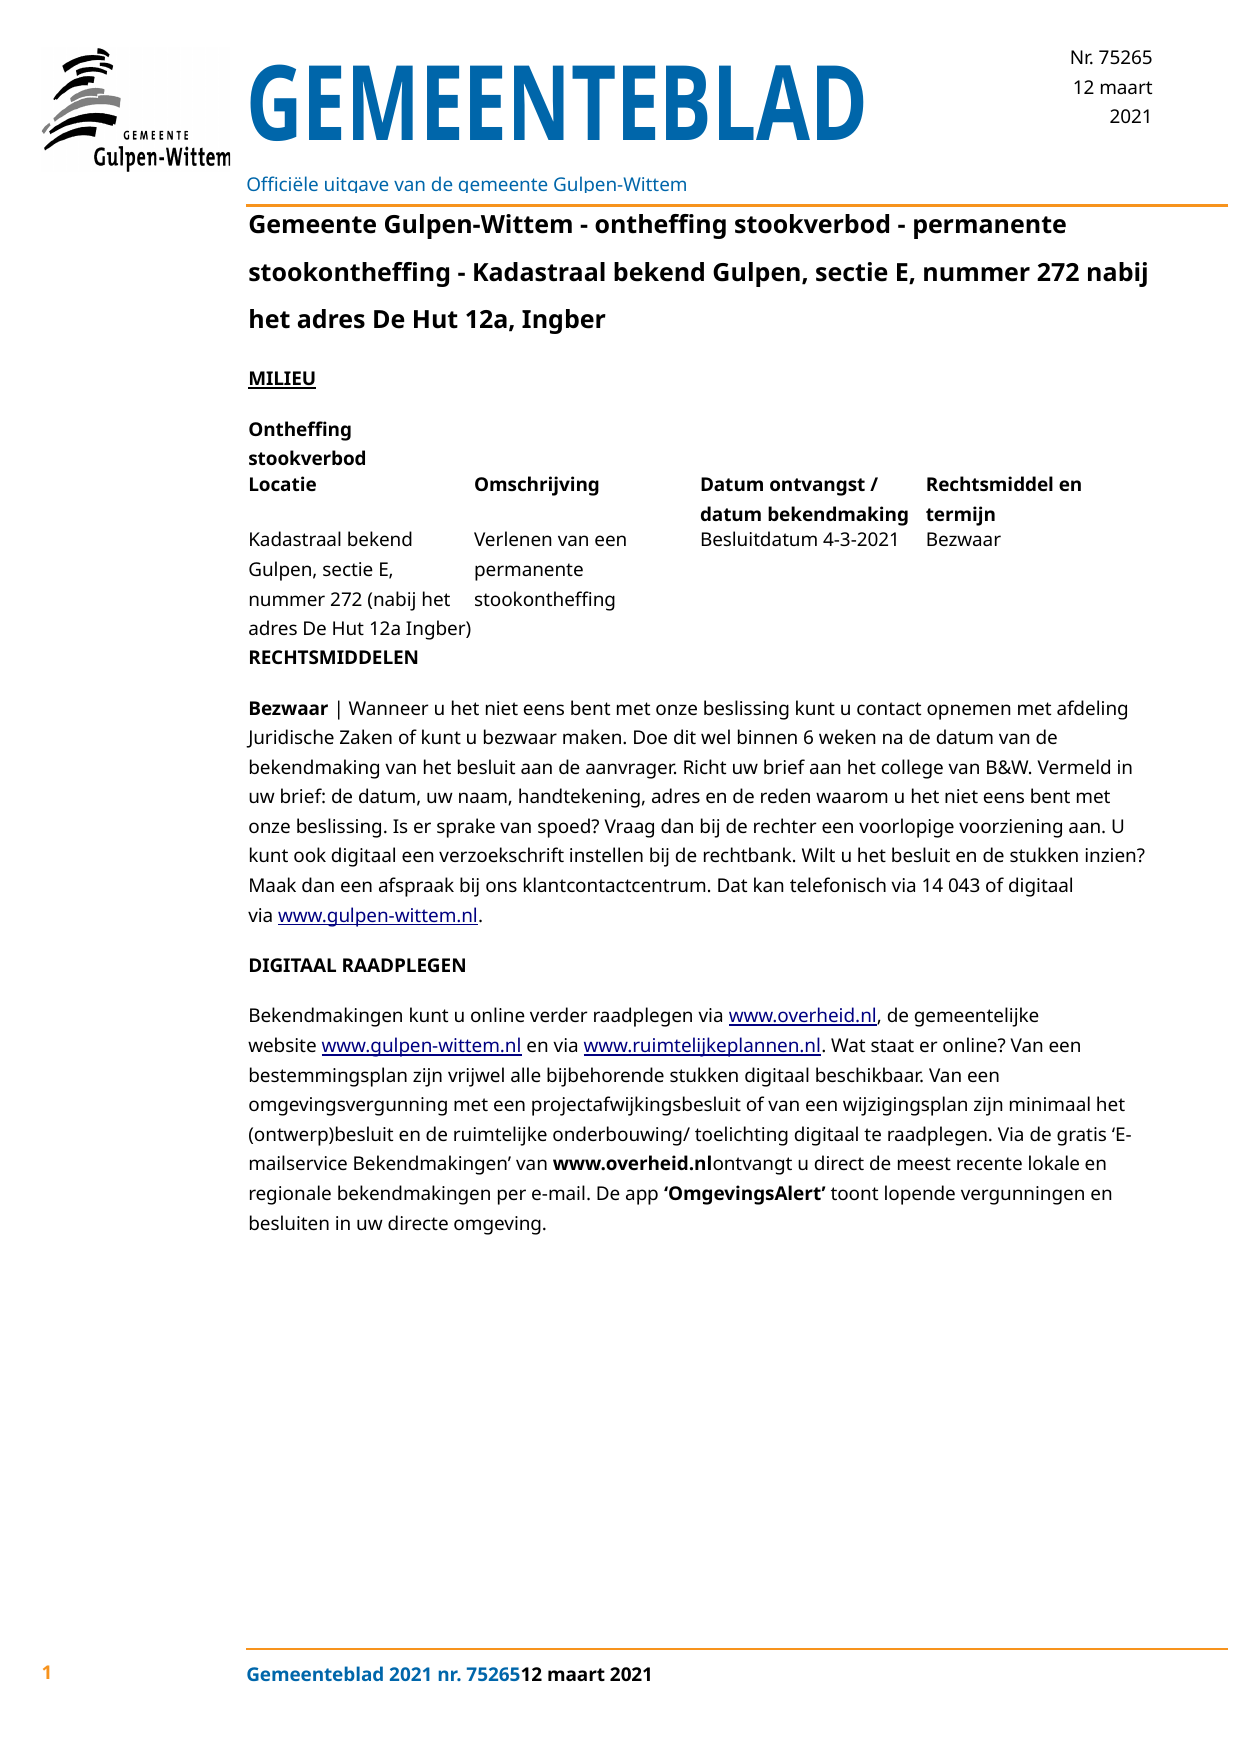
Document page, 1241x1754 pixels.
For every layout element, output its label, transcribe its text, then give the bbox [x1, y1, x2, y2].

table_cell Omschrijving [474, 471, 700, 527]
text Bezwaar | Wanneer u het niet eens bent met onze beslissing kunt u contact opnemen met afdeling Juridische Zaken of kunt u bezwaar maken. Doe dit wel binnen 6 weken na de datum van de bekendmaking van het besluit aan de aanvrager. Richt uw brief aan het college van B&W. Vermeld in uw brief: de datum, uw naam, handtekening, adres en de reden waarom u het niet eens bent met onze beslissing. Is er sprake van spoed? Vraag dan bij de rechter een voorlopige voorziening aan. U kunt ook digitaal een verzoekschrift instellen bij de rechtbank. Wilt u het besluit en de stukken inzien? Maak dan een afspraak bij ons klantcontactcentrum. Dat kan telefonisch via 14 043 of digitaal via www.gulpen-wittem.nl. [248, 695, 1152, 928]
text Gemeente Gulpen-Wittem - ontheffing stookverbod - permanente stookontheffing - Kadastraal bekend Gulpen, sectie E, nummer 272 nabij het adres De Hut 12a, Ingber [248, 207, 1152, 336]
table_header Ontheffing stookverbod [248, 416, 474, 471]
table_cell Datum ontvangst / datum bekendmaking [700, 471, 926, 527]
table_cell Kadastraal bekend Gulpen, sectie E, nummer 272 (nabij het adres De Hut 12a Ingber) [248, 527, 474, 641]
table_cell Locatie [248, 471, 474, 527]
table_header [926, 416, 1152, 471]
table_cell Besluitdatum 4-3-2021 [700, 527, 926, 641]
table_cell Rechtsmiddel en termijn [926, 471, 1152, 527]
table_header [700, 416, 926, 471]
text DIGITAAL RAADPLEGEN [248, 952, 1152, 978]
text RECHTSMIDDELEN [248, 644, 1152, 670]
table_cell Verlenen van een permanente stookontheffing [474, 527, 700, 641]
text MILIEU [248, 366, 1152, 391]
picture [41, 47, 231, 172]
text Bekendmakingen kunt u online verder raadplegen via www.overheid.nl, de gemeentelijke website www.gulpen-wittem.nl en via www.ruimtelijkeplannen.nl. Wat staat er online? Van een bestemmingsplan zijn vrijwel alle bijbehorende stukken digitaal beschikbaar. Van een omgevingsvergunning met een projectafwijkingsbesluit of van een wijzigingsplan zijn minimaal het (ontwerp)besluit en de ruimtelijke onderbouwing/ toelichting digitaal te raadplegen. Via de gratis ‘E-mailservice Bekendmakingen’ van www.overheid.nlontvangt u direct de meest recente lokale en regionale bekendmakingen per e-mail. De app ‘OmgevingsAlert’ toont lopende vergunningen en besluiten in uw directe omgeving. [248, 1003, 1152, 1236]
table_header [474, 416, 700, 471]
table_cell Bezwaar [926, 527, 1152, 641]
